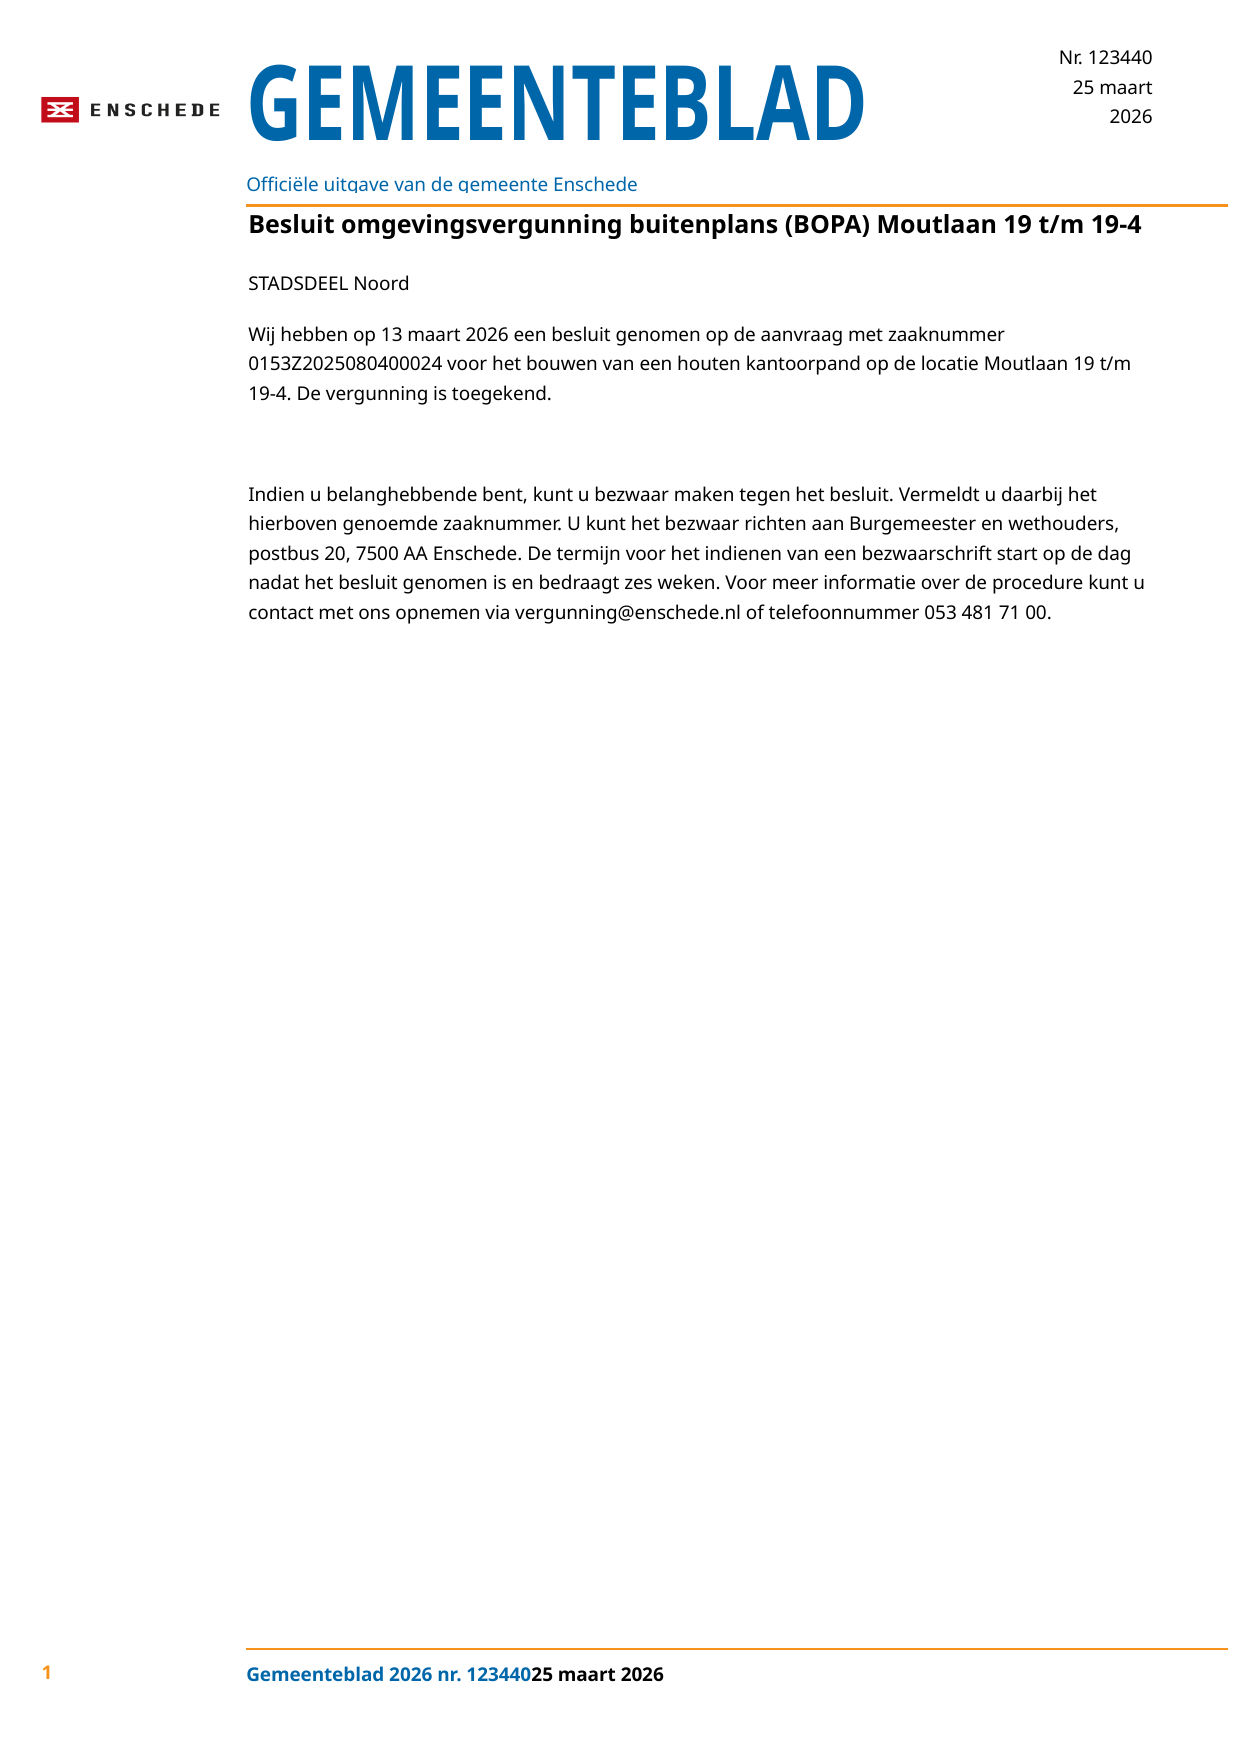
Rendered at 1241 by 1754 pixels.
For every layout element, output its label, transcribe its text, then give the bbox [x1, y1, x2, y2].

text Wij hebben op 13 maart 2026 een besluit genomen op de aanvraag met zaaknummer 0153Z2025080400024 voor het bouwen van een houten kantoorpand op de locatie Moutlaan 19 t/m 19-4. De vergunning is toegekend. [248, 321, 1152, 406]
text Besluit omgevingsvergunning buitenplans (BOPA) Moutlaan 19 t/m 19-4 [248, 207, 1152, 241]
text STADSDEEL Noord [248, 270, 1152, 296]
picture [41, 47, 231, 172]
text Indien u belanghebbende bent, kunt u bezwaar maken tegen het besluit. Vermeldt u daarbij het hierboven genoemde zaaknummer. U kunt het bezwaar richten aan Burgemeester en wethouders, postbus 20, 7500 AA Enschede. De termijn voor het indienen van een bezwaarschrift start op de dag nadat het besluit genomen is en bedraagt zes weken. Voor meer informatie over de procedure kunt u contact met ons opnemen via vergunning@enschede.nl of telefoonnummer 053 481 71 00. [248, 481, 1152, 625]
